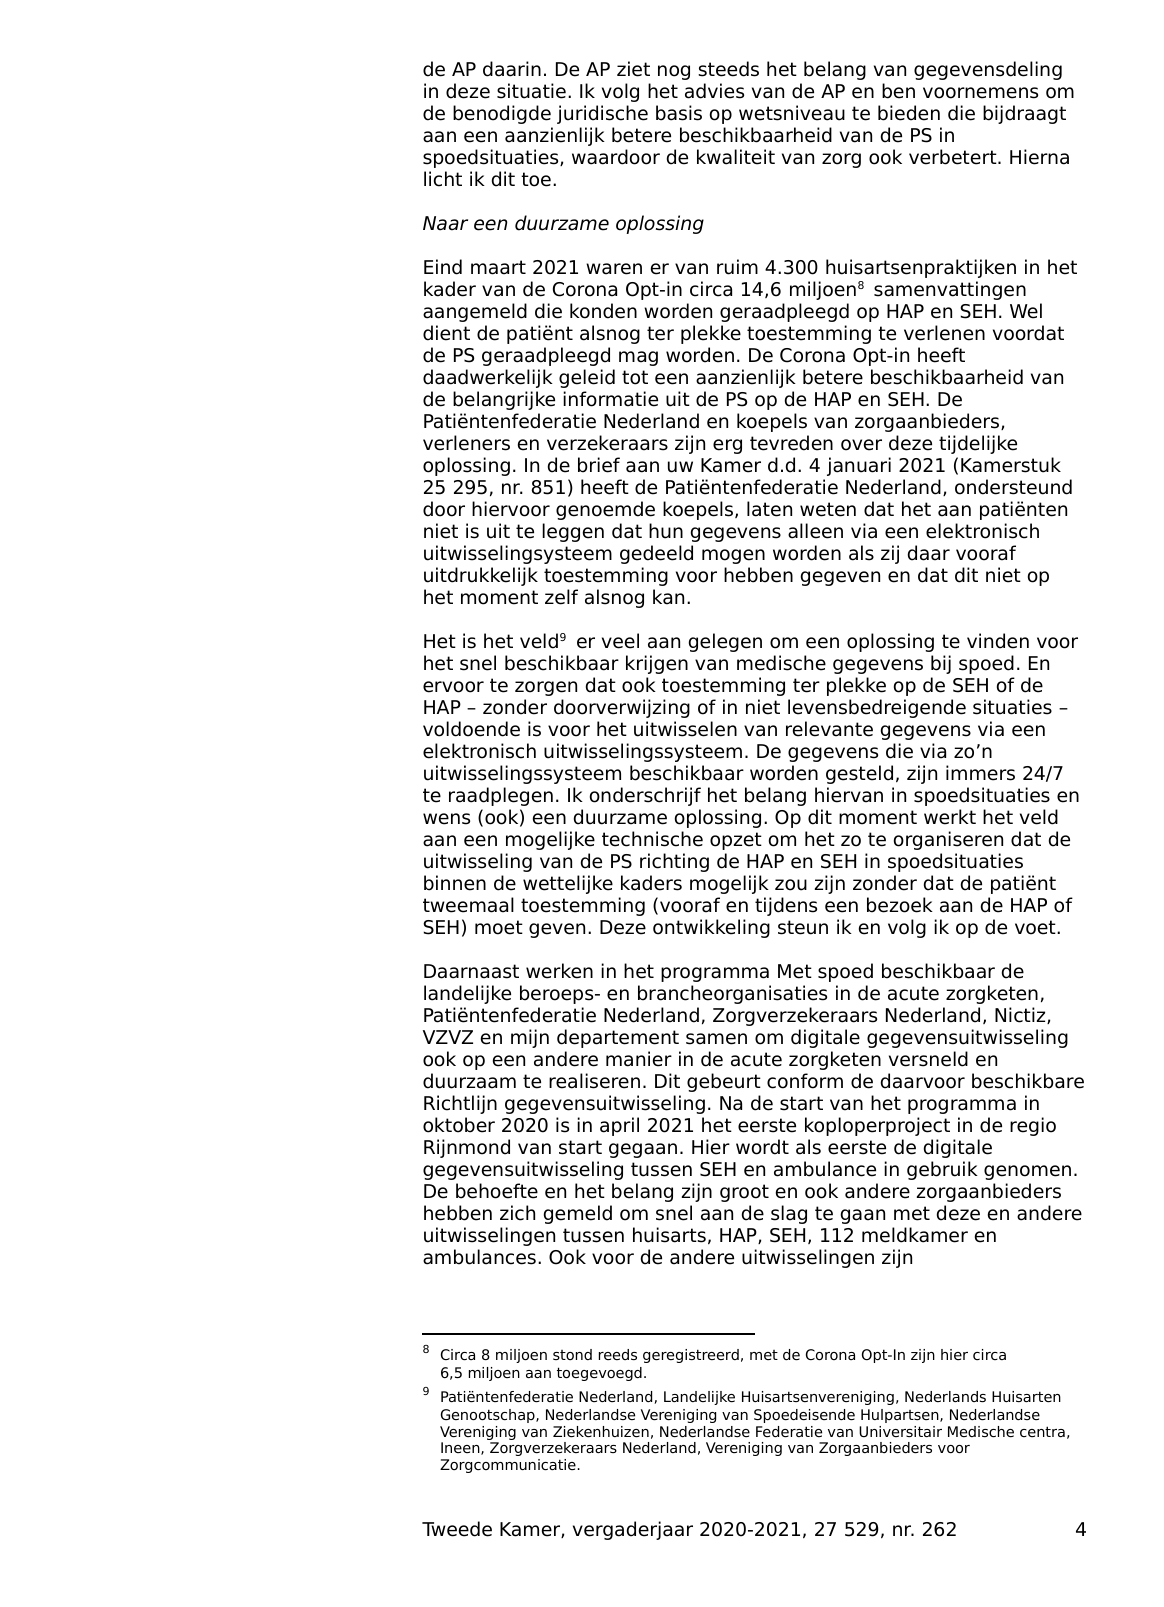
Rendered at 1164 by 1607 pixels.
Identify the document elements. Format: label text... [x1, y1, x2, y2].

text Het is het veld er veel aan gelegen om een oplossing te vinden voor het snel beschikbaar krijgen van medische gegevens bij spoed. En ervoor te zorgen dat ook toestemming ter plekke op de SEH of de HAP – zonder doorverwijzing of in niet levensbedreigende situaties – voldoende is voor het uitwisselen van relevante gegevens via een elektronisch uitwisselingssysteem. De gegevens die via zo’n uitwisselingssysteem beschikbaar worden gesteld, zijn immers 24/7 te raadplegen. Ik onderschrijf het belang hiervan in spoedsituaties en wens (ook) een duurzame oplossing. Op dit moment werkt het veld aan een mogelijke technische opzet om het zo te organiseren dat de uitwisseling van de PS richting de HAP en SEH in spoedsituaties binnen de wettelijke kaders mogelijk zou zijn zonder dat de patiënt tweemaal toestemming (vooraf en tijdens een bezoek aan de HAP of SEH) moet geven. Deze ontwikkeling steun ik en volg ik op de voet. [422, 631, 1087, 939]
text Eind maart 2021 waren er van ruim 4.300 huisartsenpraktijken in het kader van de Corona Opt-in circa 14,6 miljoen samenvattingen aangemeld die konden worden geraadpleegd op HAP en SEH. Wel dient de patiënt alsnog ter plekke toestemming te verlenen voordat de PS geraadpleegd mag worden. De Corona Opt-in heeft daadwerkelijk geleid tot een aanzienlijk betere beschikbaarheid van de belangrijke informatie uit de PS op de HAP en SEH. De Patiëntenfederatie Nederland en koepels van zorgaanbieders, verleners en verzekeraars zijn erg tevreden over deze tijdelijke oplossing. In de brief aan uw Kamer d.d. 4 januari 2021 (Kamerstuk 25 295, nr. 851) heeft de Patiëntenfederatie Nederland, ondersteund door hiervoor genoemde koepels, laten weten dat het aan patiënten niet is uit te leggen dat hun gegevens alleen via een elektronisch uitwisselingsysteem gedeeld mogen worden als zij daar vooraf uitdrukkelijk toestemming voor hebben gegeven en dat dit niet op het moment zelf alsnog kan. [422, 257, 1087, 609]
subtitle Naar een duurzame oplossing [422, 213, 1087, 235]
text Patiëntenfederatie Nederland, Landelijke Huisartsenvereniging, Nederlands Huisarten Genootschap, Nederlandse Vereniging van Spoedeisende Hulpartsen, Nederlandse Vereniging van Ziekenhuizen, Nederlandse Federatie van Universitair Medische centra, Ineen, Zorgverzekeraars Nederland, Vereniging van Zorgaanbieders voor Zorgcommunicatie. [422, 1385, 1087, 1474]
text Daarnaast werken in het programma Met spoed beschikbaar de landelijke beroeps- en brancheorganisaties in de acute zorgketen, Patiëntenfederatie Nederland, Zorgverzekeraars Nederland, Nictiz, VZVZ en mijn departement samen om digitale gegevensuitwisseling ook op een andere manier in de acute zorgketen versneld en duurzaam te realiseren. Dit gebeurt conform de daarvoor beschikbare Richtlijn gegevensuitwisseling. Na de start van het programma in oktober 2020 is in april 2021 het eerste koploperproject in de regio Rijnmond van start gegaan. Hier wordt als eerste de digitale gegevensuitwisseling tussen SEH en ambulance in gebruik genomen. De behoefte en het belang zijn groot en ook andere zorgaanbieders hebben zich gemeld om snel aan de slag te gaan met deze en andere uitwisselingen tussen huisarts, HAP, SEH, 112 meldkamer en ambulances. Ook voor de andere uitwisselingen zijn [422, 961, 1087, 1269]
text de AP daarin. De AP ziet nog steeds het belang van gegevensdeling in deze situatie. Ik volg het advies van de AP en ben voornemens om de benodigde juridische basis op wetsniveau te bieden die bijdraagt aan een aanzienlijk betere beschikbaarheid van de PS in spoedsituaties, waardoor de kwaliteit van zorg ook verbetert. Hierna licht ik dit toe. [422, 59, 1087, 191]
text Circa 8 miljoen stond reeds geregistreerd, met de Corona Opt-In zijn hier circa 6,5 miljoen aan toegevoegd. [422, 1343, 1087, 1382]
